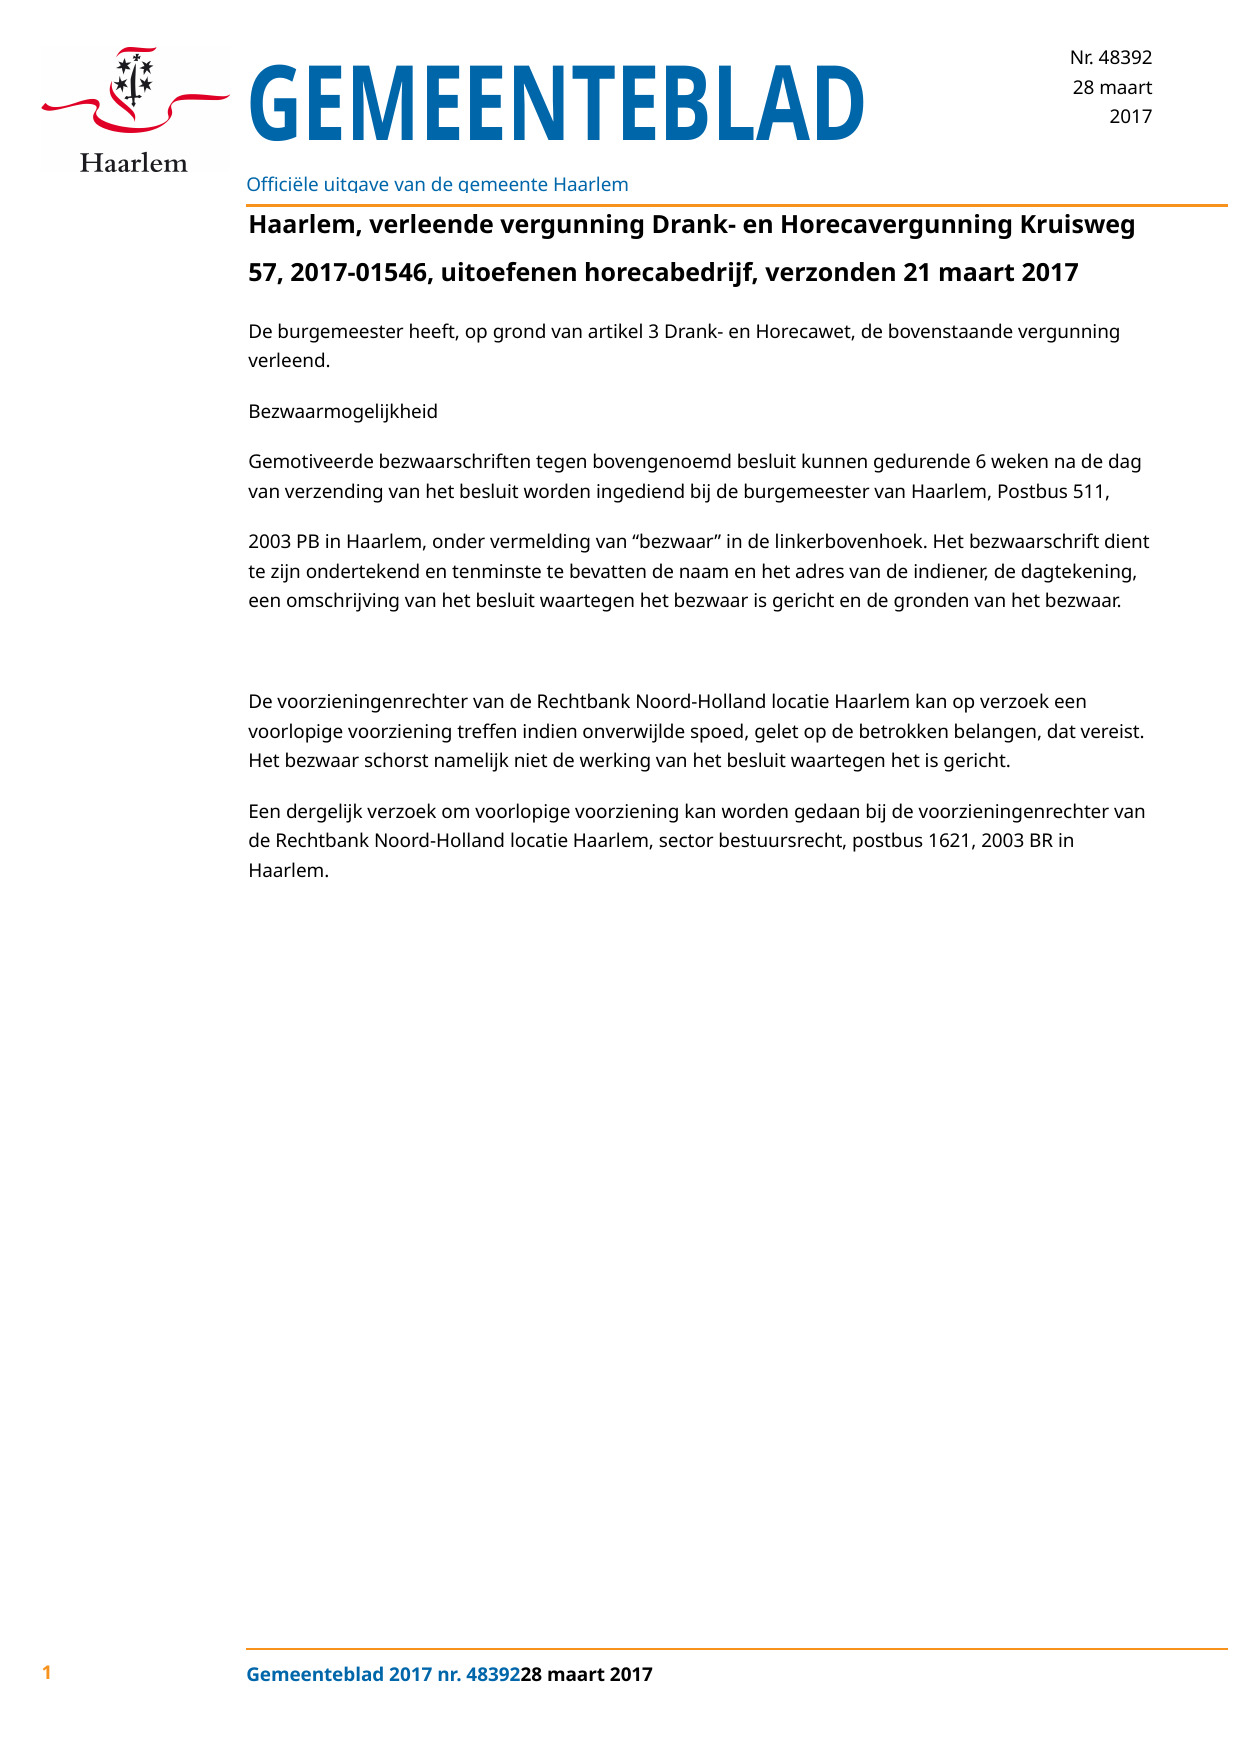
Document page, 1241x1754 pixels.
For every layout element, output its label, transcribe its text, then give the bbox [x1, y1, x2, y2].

text Gemotiveerde bezwaarschriften tegen bovengenoemd besluit kunnen gedurende 6 weken na de dag van verzending van het besluit worden ingediend bij de burgemeester van Haarlem, Postbus 511, [248, 448, 1152, 504]
text De voorzieningenrechter van de Rechtbank Noord-Holland locatie Haarlem kan op verzoek een voorlopige voorziening treffen indien onverwijlde spoed, gelet op de betrokken belangen, dat vereist. Het bezwaar schorst namelijk niet de werking van het besluit waartegen het is gericht. [248, 688, 1152, 773]
picture [41, 47, 231, 172]
text De burgemeester heeft, op grond van artikel 3 Drank- en Horecawet, de bovenstaande vergunning verleend. [248, 318, 1152, 373]
text 2003 PB in Haarlem, onder vermelding van “bezwaar” in de linkerbovenhoek. Het bezwaarschrift dient te zijn ondertekend en tenminste te bevatten de naam en het adres van de indiener, de dagtekening, een omschrijving van het besluit waartegen het bezwaar is gericht en de gronden van het bezwaar. [248, 528, 1152, 613]
text Een dergelijk verzoek om voorlopige voorziening kan worden gedaan bij de voorzieningenrechter van de Rechtbank Noord-Holland locatie Haarlem, sector bestuursrecht, postbus 1621, 2003 BR in Haarlem. [248, 798, 1152, 883]
text Haarlem, verleende vergunning Drank- en Horecavergunning Kruisweg 57, 2017-01546, uitoefenen horecabedrijf, verzonden 21 maart 2017 [248, 207, 1152, 288]
text Bezwaarmogelijkheid [248, 398, 1152, 424]
